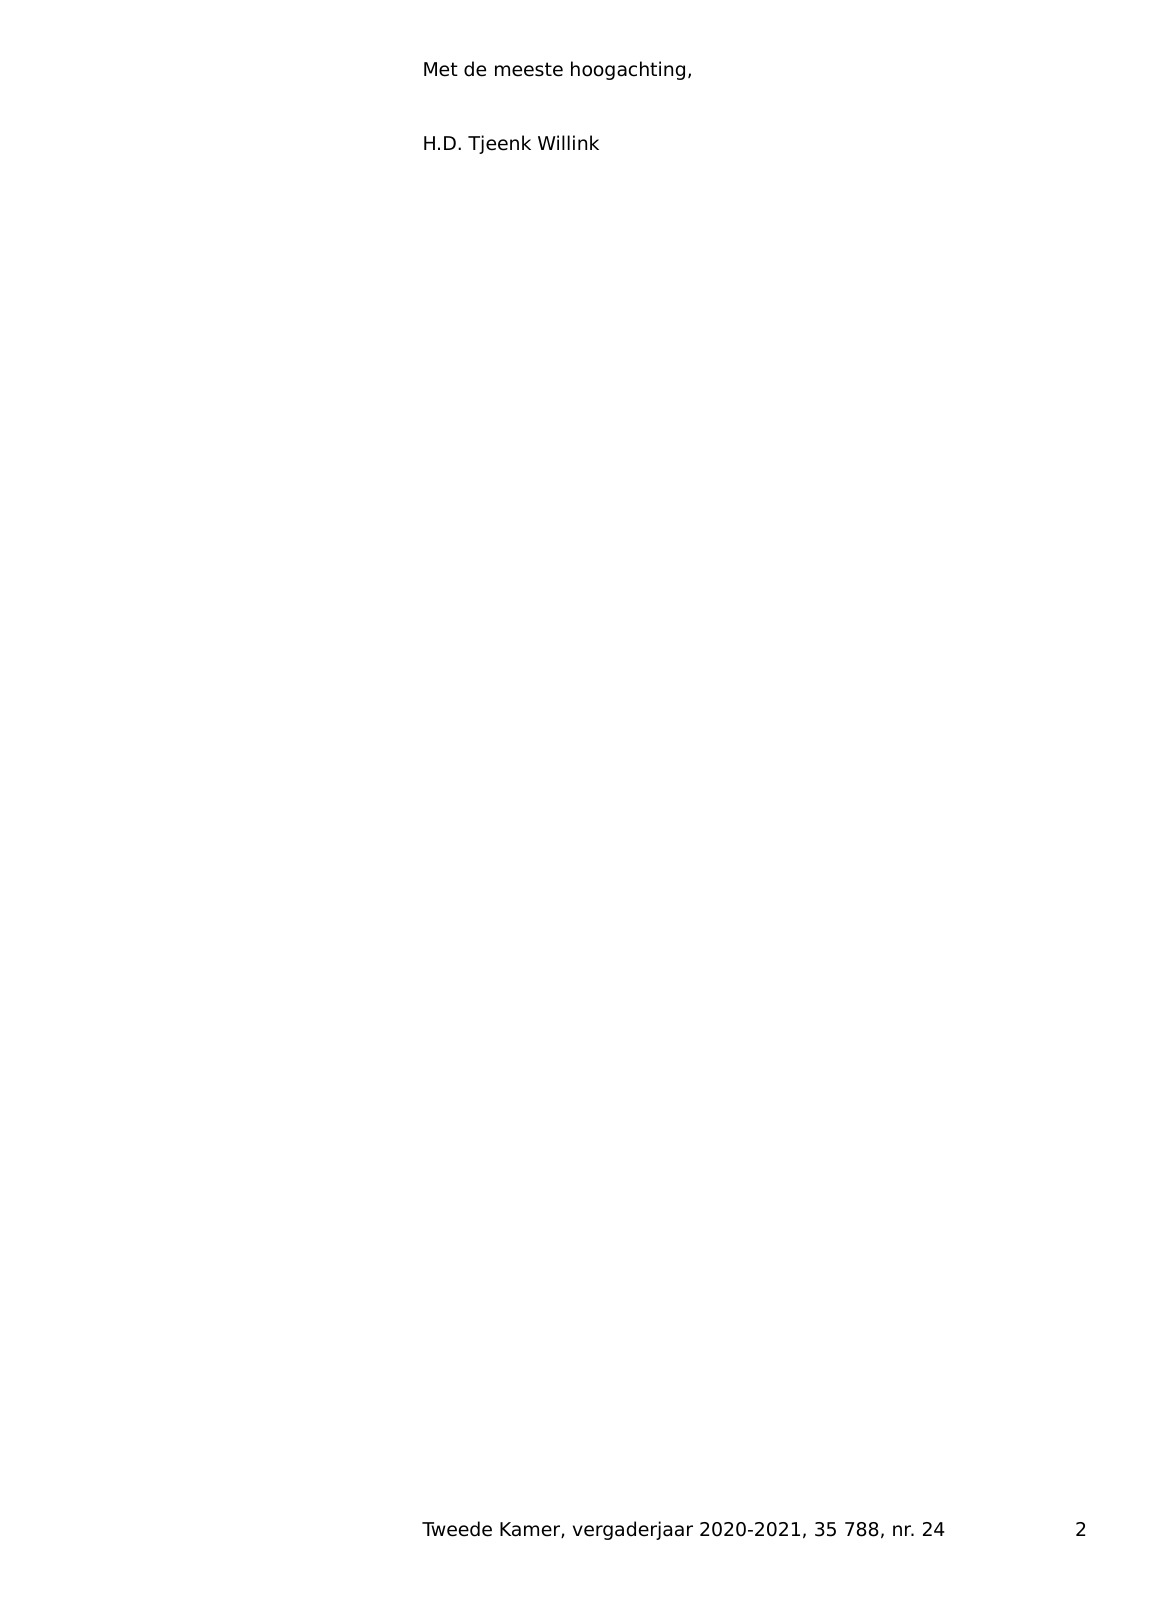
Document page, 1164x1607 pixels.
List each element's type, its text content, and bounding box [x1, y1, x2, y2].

text Met de meeste hoogachting, [422, 59, 1087, 81]
text H.D. Tjeenk Willink [422, 111, 1087, 155]
